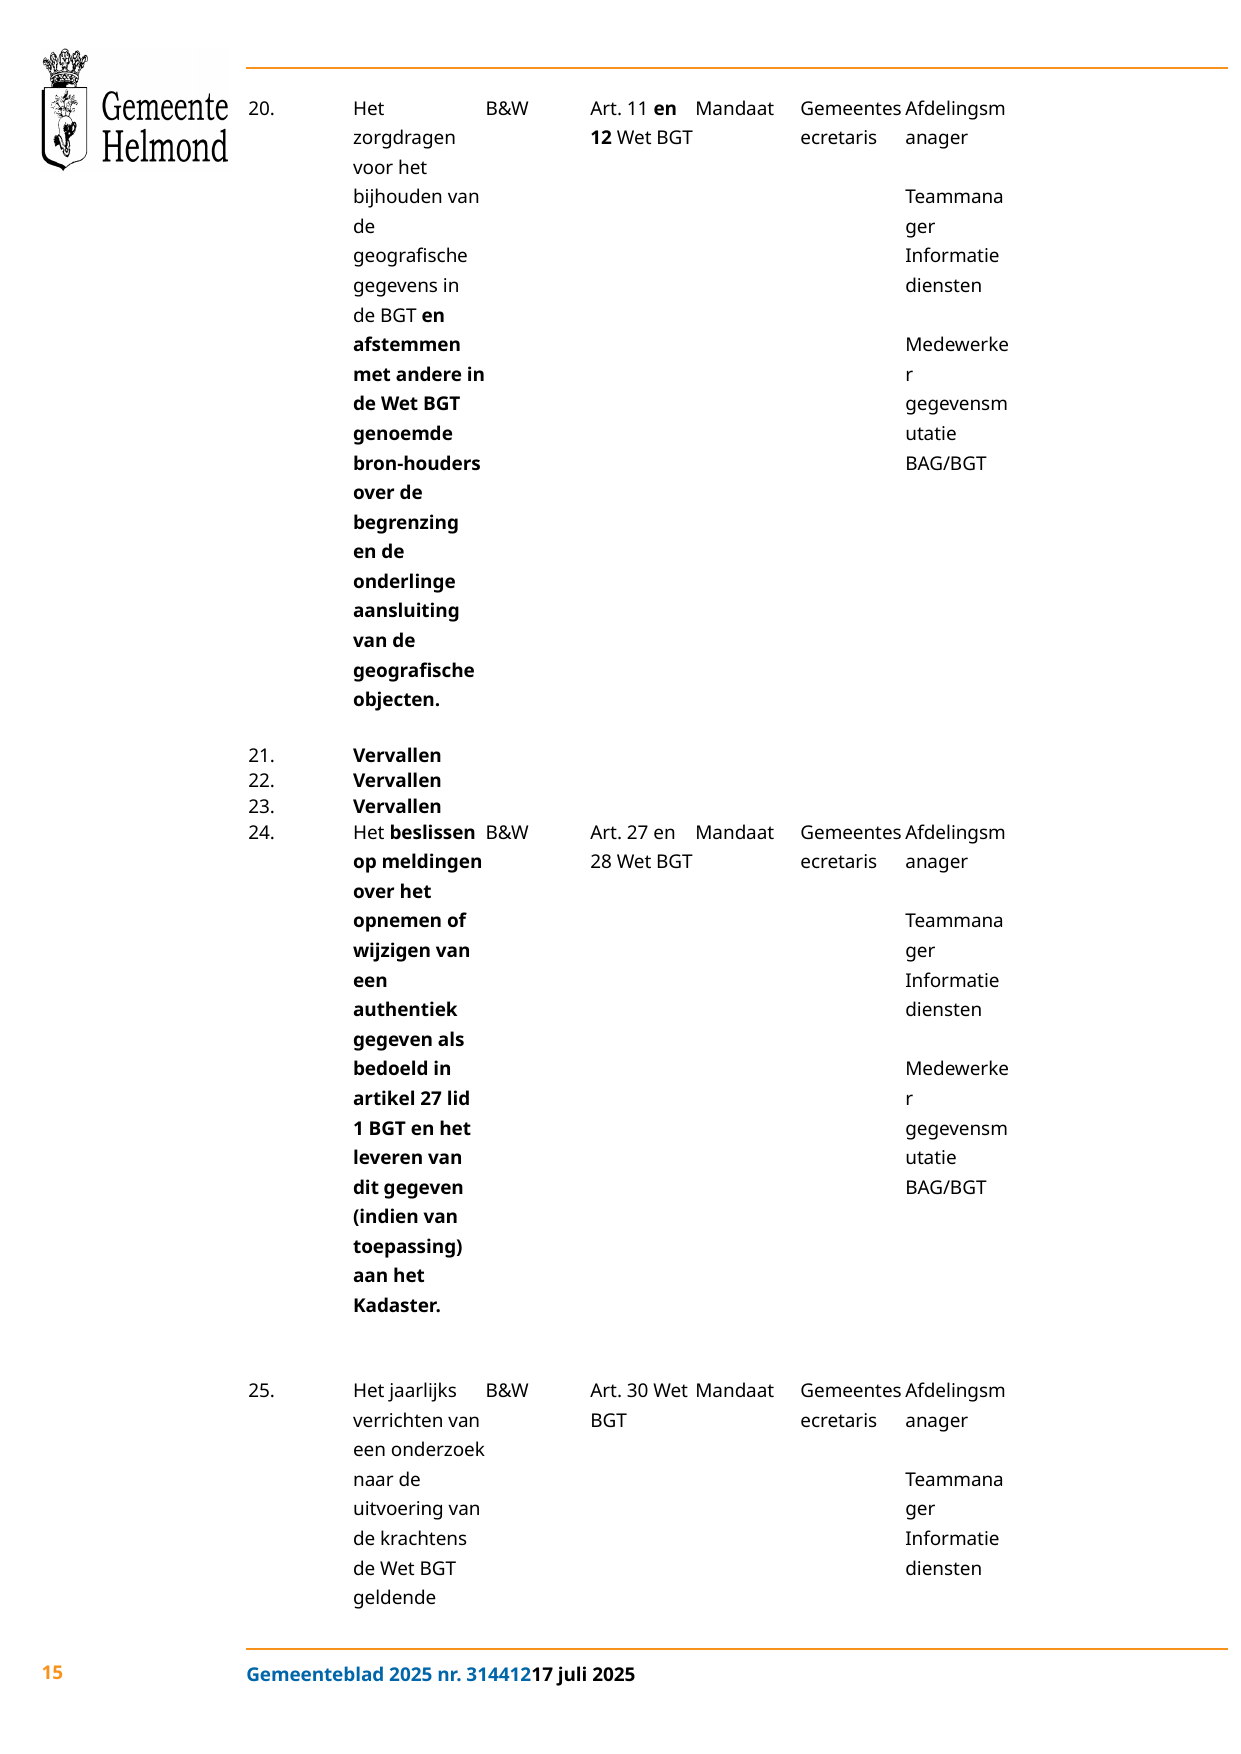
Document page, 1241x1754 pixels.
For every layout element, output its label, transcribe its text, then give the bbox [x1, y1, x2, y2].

table_cell [800, 793, 905, 819]
table_cell [485, 793, 590, 819]
table_cell B&W [485, 819, 590, 1377]
table_cell Gemeentesecretaris [800, 819, 905, 1377]
table_cell [1010, 742, 1152, 767]
table_cell Het zorgdragen voor het bijhouden van de geografische gegevens in de BGT en afstemmen met andere in de Wet BGT genoemde bron-houders over de begrenzing en de onderlinge aansluiting van de geografische objecten. [353, 95, 485, 742]
table_cell [905, 793, 1010, 819]
table_cell Afdelingsmanager Teammanager Informatiediensten Medewerker gegevensmutatie BAG/BGT [905, 819, 1010, 1377]
table_cell Art. 30 Wet BGT [590, 1377, 695, 1610]
table_cell [1010, 1377, 1152, 1610]
table_cell Vervallen [353, 768, 485, 793]
table_cell 22. [248, 768, 353, 793]
table_cell Vervallen [353, 793, 485, 819]
table_cell [1010, 793, 1152, 819]
table_cell [905, 768, 1010, 793]
table_cell [590, 793, 695, 819]
table_cell [1010, 819, 1152, 1377]
table_cell 25. [248, 1377, 353, 1610]
table_cell Gemeentesecretaris [800, 1377, 905, 1610]
table_cell Art. 11 en 12 Wet BGT [590, 95, 695, 742]
picture [41, 47, 231, 172]
table_cell Mandaat [695, 1377, 800, 1610]
table_cell [695, 793, 800, 819]
table_cell [590, 768, 695, 793]
table_cell Afdelingsmanager Teammanager Informatiediensten [905, 1377, 1010, 1610]
table_cell Art. 27 en 28 Wet BGT [590, 819, 695, 1377]
table_cell Vervallen [353, 742, 485, 767]
table_cell 23. [248, 793, 353, 819]
table_cell Gemeentesecretaris [800, 95, 905, 742]
table_cell [590, 742, 695, 767]
table_cell Het beslissen op meldingen over het opnemen of wijzigen van een authentiek gegeven als bedoeld in artikel 27 lid 1 BGT en het leveren van dit gegeven (indien van toepassing) aan het Kadaster. [353, 819, 485, 1377]
table_cell B&W [485, 1377, 590, 1610]
table_cell [485, 768, 590, 793]
table_cell [485, 742, 590, 767]
table_cell [800, 742, 905, 767]
table_cell Het jaarlijks verrichten van een onderzoek naar de uitvoering van de krachtens de Wet BGT geldende [353, 1377, 485, 1610]
table_cell [695, 768, 800, 793]
table_cell 24. [248, 819, 353, 1377]
table_cell Mandaat [695, 95, 800, 742]
table_cell [695, 742, 800, 767]
table_cell [905, 742, 1010, 767]
table_cell [800, 768, 905, 793]
table_cell B&W [485, 95, 590, 742]
table_cell 21. [248, 742, 353, 767]
table_cell 20. [248, 95, 353, 742]
table_cell [1010, 768, 1152, 793]
table_cell Mandaat [695, 819, 800, 1377]
table_cell [1010, 95, 1152, 742]
table_cell Afdelingsmanager Teammanager Informatiediensten Medewerker gegevensmutatie BAG/BGT [905, 95, 1010, 742]
